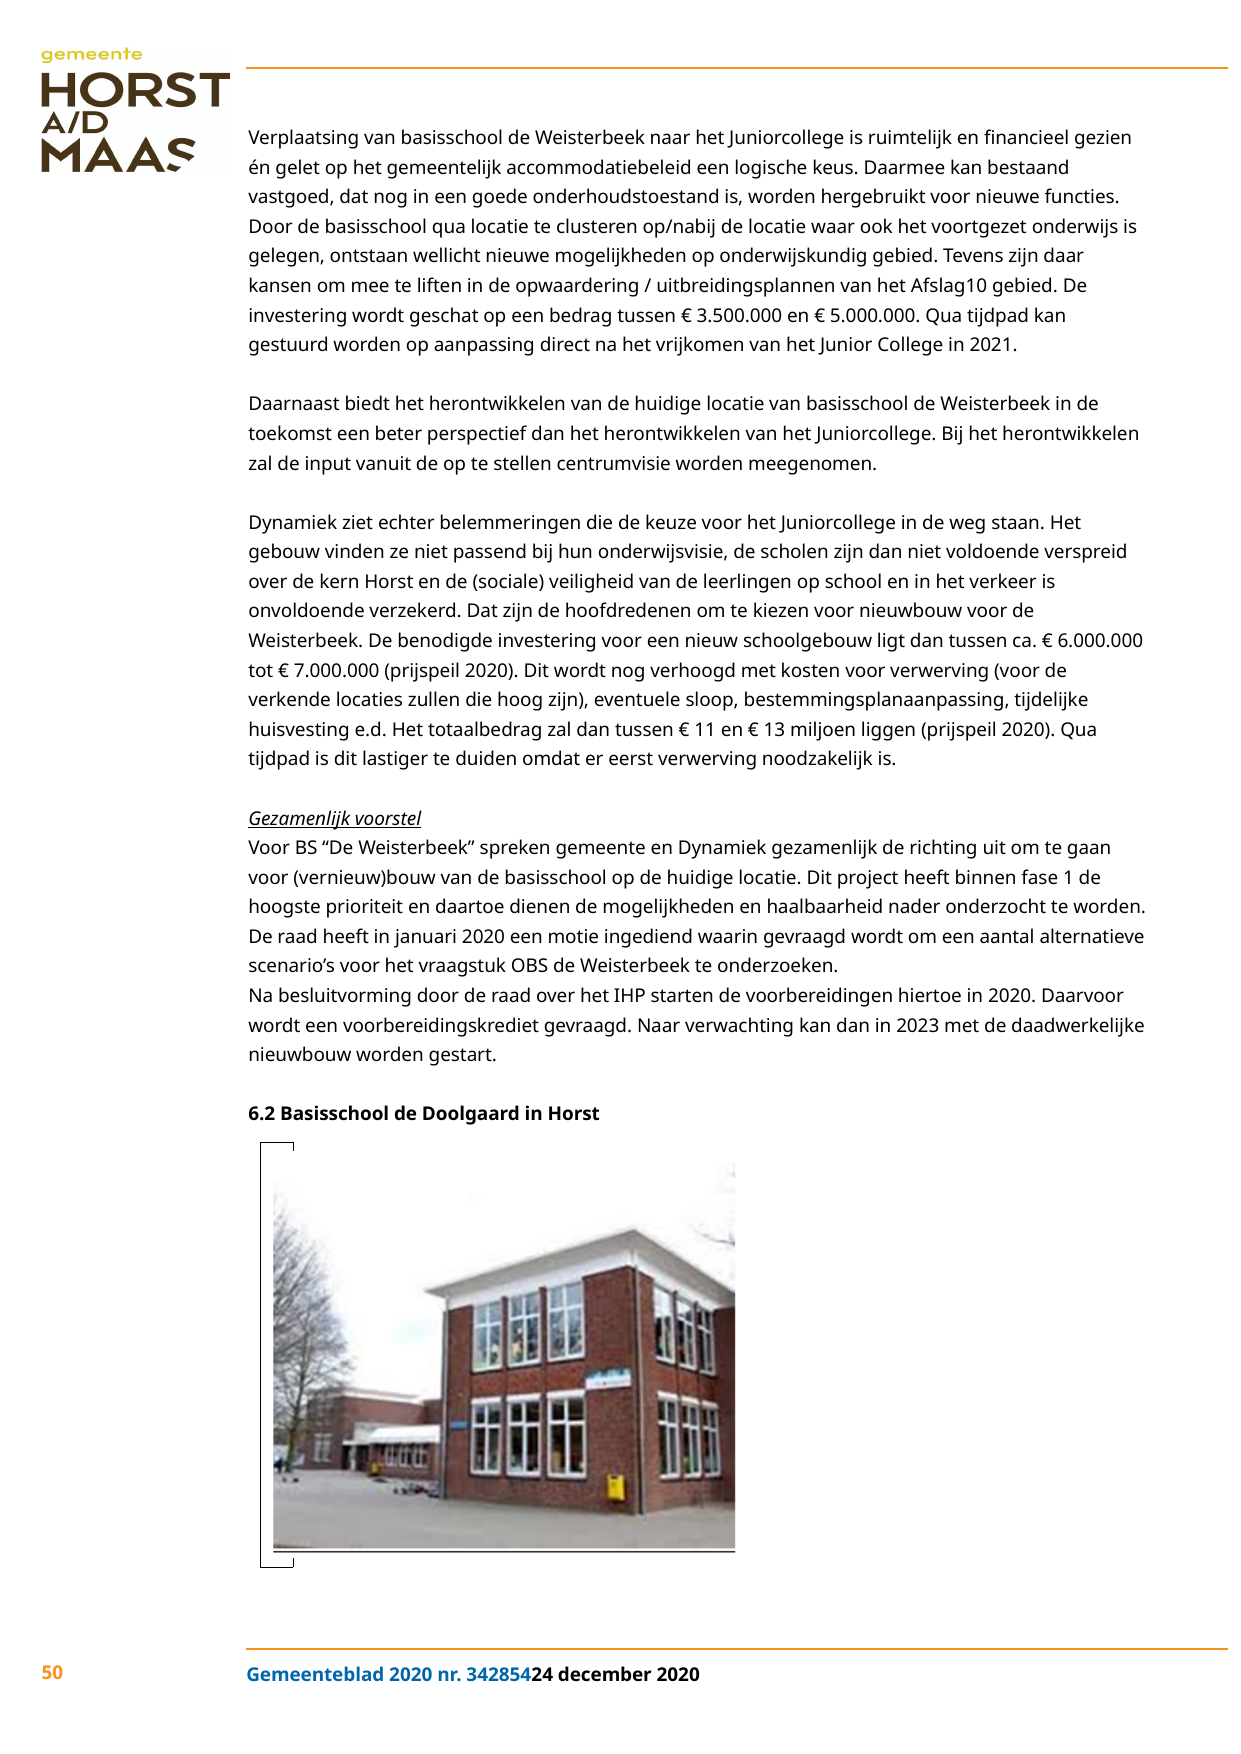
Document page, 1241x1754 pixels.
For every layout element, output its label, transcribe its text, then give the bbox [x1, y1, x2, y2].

text Verplaatsing van basisschool de Weisterbeek naar het Juniorcollege is ruimtelijk en financieel gezien én gelet op het gemeentelijk accommodatiebeleid een logische keus. Daarmee kan bestaand vastgoed, dat nog in een goede onderhoudstoestand is, worden hergebruikt voor nieuwe functies. Door de basisschool qua locatie te clusteren op/nabij de locatie waar ook het voortgezet onderwijs is gelegen, ontstaan wellicht nieuwe mogelijkheden op onderwijskundig gebied. Tevens zijn daar kansen om mee te liften in de opwaardering / uitbreidingsplannen van het Afslag10 gebied. De investering wordt geschat op een bedrag tussen € 3.500.000 en € 5.000.000. Qua tijdpad kan gestuurd worden op aanpassing direct na het vrijkomen van het Junior College in 2021. [248, 124, 1152, 357]
text Dynamiek ziet echter belemmeringen die de keuze voor het Juniorcollege in de weg staan. Het gebouw vinden ze niet passend bij hun onderwijsvisie, de scholen zijn dan niet voldoende verspreid over de kern Horst en de (sociale) veiligheid van de leerlingen op school en in het verkeer is onvoldoende verzekerd. Dat zijn de hoofdredenen om te kiezen voor nieuwbouw voor de Weisterbeek. De benodigde investering voor een nieuw schoolgebouw ligt dan tussen ca. € 6.000.000 tot € 7.000.000 (prijspeil 2020). Dit wordt nog verhoogd met kosten voor verwerving (voor de verkende locaties zullen die hoog zijn), eventuele sloop, bestemmingsplanaanpassing, tijdelijke huisvesting e.d. Het totaalbedrag zal dan tussen € 11 en € 13 miljoen liggen (prijspeil 2020). Qua tijdpad is dit lastiger te duiden omdat er eerst verwerving noodzakelijk is. [248, 509, 1152, 771]
text De raad heeft in januari 2020 een motie ingediend waarin gevraagd wordt om een aantal alternatieve scenario’s voor het vraagstuk OBS de Weisterbeek te onderzoeken. [248, 923, 1152, 978]
text 6.2 Basisschool de Doolgaard in Horst [248, 1101, 1152, 1126]
text Daarnaast biedt het herontwikkelen van de huidige locatie van basisschool de Weisterbeek in de toekomst een beter perspectief dan het herontwikkelen van het Juniorcollege. Bij het herontwikkelen zal de input vanuit de op te stellen centrumvisie worden meegenomen. [248, 391, 1152, 476]
text Gezamenlijk voorstel [248, 805, 1152, 831]
picture [268, 1151, 742, 1558]
text Na besluitvorming door de raad over het IHP starten de voorbereidingen hiertoe in 2020. Daarvoor wordt een voorbereidingskrediet gevraagd. Naar verwachting kan dan in 2023 met de daadwerkelijke nieuwbouw worden gestart. [248, 982, 1152, 1067]
picture [41, 47, 231, 172]
text Voor BS “De Weisterbeek” spreken gemeente en Dynamiek gezamenlijk de richting uit om te gaan voor (vernieuw)bouw van de basisschool op de huidige locatie. Dit project heeft binnen fase 1 de hoogste prioriteit en daartoe dienen de mogelijkheden en haalbaarheid nader onderzocht te worden. [248, 834, 1152, 919]
